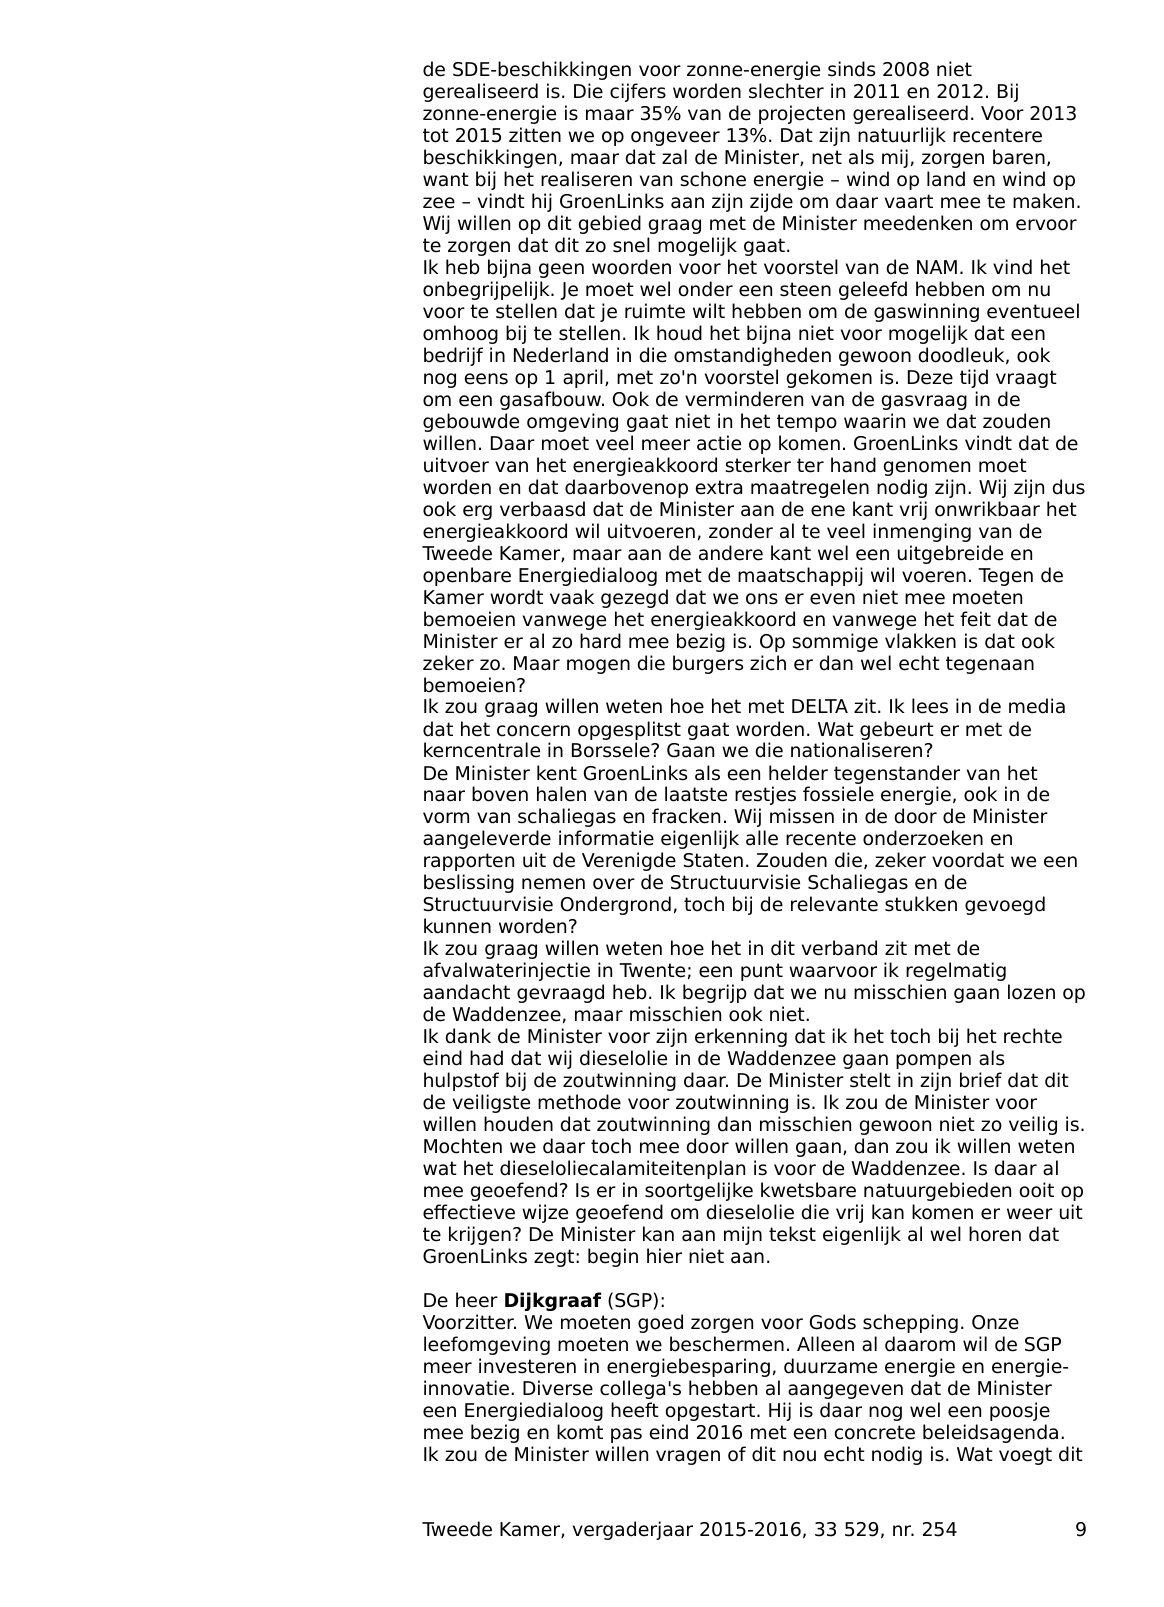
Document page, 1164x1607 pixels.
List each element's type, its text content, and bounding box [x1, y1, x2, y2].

text De heer Dijkgraaf (SGP): [422, 1290, 1087, 1312]
text de SDE-beschikkingen voor zonne-energie sinds 2008 niet gerealiseerd is. Die cijfers worden slechter in 2011 en 2012. Bij zonne-energie is maar 35% van de projecten gerealiseerd. Voor 2013 tot 2015 zitten we op ongeveer 13%. Dat zijn natuurlijk recentere beschikkingen, maar dat zal de Minister, net als mij, zorgen baren, want bij het realiseren van schone energie – wind op land en wind op zee – vindt hij GroenLinks aan zijn zijde om daar vaart mee te maken. Wij willen op dit gebied graag met de Minister meedenken om ervoor te zorgen dat dit zo snel mogelijk gaat. [422, 59, 1087, 257]
text Voorzitter. We moeten goed zorgen voor Gods schepping. Onze leefomgeving moeten we beschermen. Alleen al daarom wil de SGP meer investeren in energiebesparing, duurzame energie en energie-innovatie. Diverse collega's hebben al aangegeven dat de Minister een Energiedialoog heeft opgestart. Hij is daar nog wel een poosje mee bezig en komt pas eind 2016 met een concrete beleidsagenda. Ik zou de Minister willen vragen of dit nou echt nodig is. Wat voegt dit [422, 1312, 1087, 1466]
text Ik dank de Minister voor zijn erkenning dat ik het toch bij het rechte eind had dat wij dieselolie in de Waddenzee gaan pompen als hulpstof bij de zoutwinning daar. De Minister stelt in zijn brief dat dit de veiligste methode voor zoutwinning is. Ik zou de Minister voor willen houden dat zoutwinning dan misschien gewoon niet zo veilig is. Mochten we daar toch mee door willen gaan, dan zou ik willen weten wat het dieseloliecalamiteitenplan is voor de Waddenzee. Is daar al mee geoefend? Is er in soortgelijke kwetsbare natuurgebieden ooit op effectieve wijze geoefend om dieselolie die vrij kan komen er weer uit te krijgen? De Minister kan aan mijn tekst eigenlijk al wel horen dat GroenLinks zegt: begin hier niet aan. [422, 1026, 1087, 1268]
text Ik zou graag willen weten hoe het met DELTA zit. Ik lees in de media dat het concern opgesplitst gaat worden. Wat gebeurt er met de kerncentrale in Borssele? Gaan we die nationaliseren? [422, 696, 1087, 762]
text De Minister kent GroenLinks als een helder tegenstander van het naar boven halen van de laatste restjes fossiele energie, ook in de vorm van schaliegas en fracken. Wij missen in de door de Minister aangeleverde informatie eigenlijk alle recente onderzoeken en rapporten uit de Verenigde Staten. Zouden die, zeker voordat we een beslissing nemen over de Structuurvisie Schaliegas en de Structuurvisie Ondergrond, toch bij de relevante stukken gevoegd kunnen worden? [422, 762, 1087, 938]
text Ik zou graag willen weten hoe het in dit verband zit met de afvalwaterinjectie in Twente; een punt waarvoor ik regelmatig aandacht gevraagd heb. Ik begrijp dat we nu misschien gaan lozen op de Waddenzee, maar misschien ook niet. [422, 938, 1087, 1026]
text Ik heb bijna geen woorden voor het voorstel van de NAM. Ik vind het onbegrijpelijk. Je moet wel onder een steen geleefd hebben om nu voor te stellen dat je ruimte wilt hebben om de gaswinning eventueel omhoog bij te stellen. Ik houd het bijna niet voor mogelijk dat een bedrijf in Nederland in die omstandigheden gewoon doodleuk, ook nog eens op 1 april, met zo'n voorstel gekomen is. Deze tijd vraagt om een gasafbouw. Ook de verminderen van de gasvraag in de gebouwde omgeving gaat niet in het tempo waarin we dat zouden willen. Daar moet veel meer actie op komen. GroenLinks vindt dat de uitvoer van het energieakkoord sterker ter hand genomen moet worden en dat daarbovenop extra maatregelen nodig zijn. Wij zijn dus ook erg verbaasd dat de Minister aan de ene kant vrij onwrikbaar het energieakkoord wil uitvoeren, zonder al te veel inmenging van de Tweede Kamer, maar aan de andere kant wel een uitgebreide en openbare Energiedialoog met de maatschappij wil voeren. Tegen de Kamer wordt vaak gezegd dat we ons er even niet mee moeten bemoeien vanwege het energieakkoord en vanwege het feit dat de Minister er al zo hard mee bezig is. Op sommige vlakken is dat ook zeker zo. Maar mogen die burgers zich er dan wel echt tegenaan bemoeien? [422, 257, 1087, 696]
